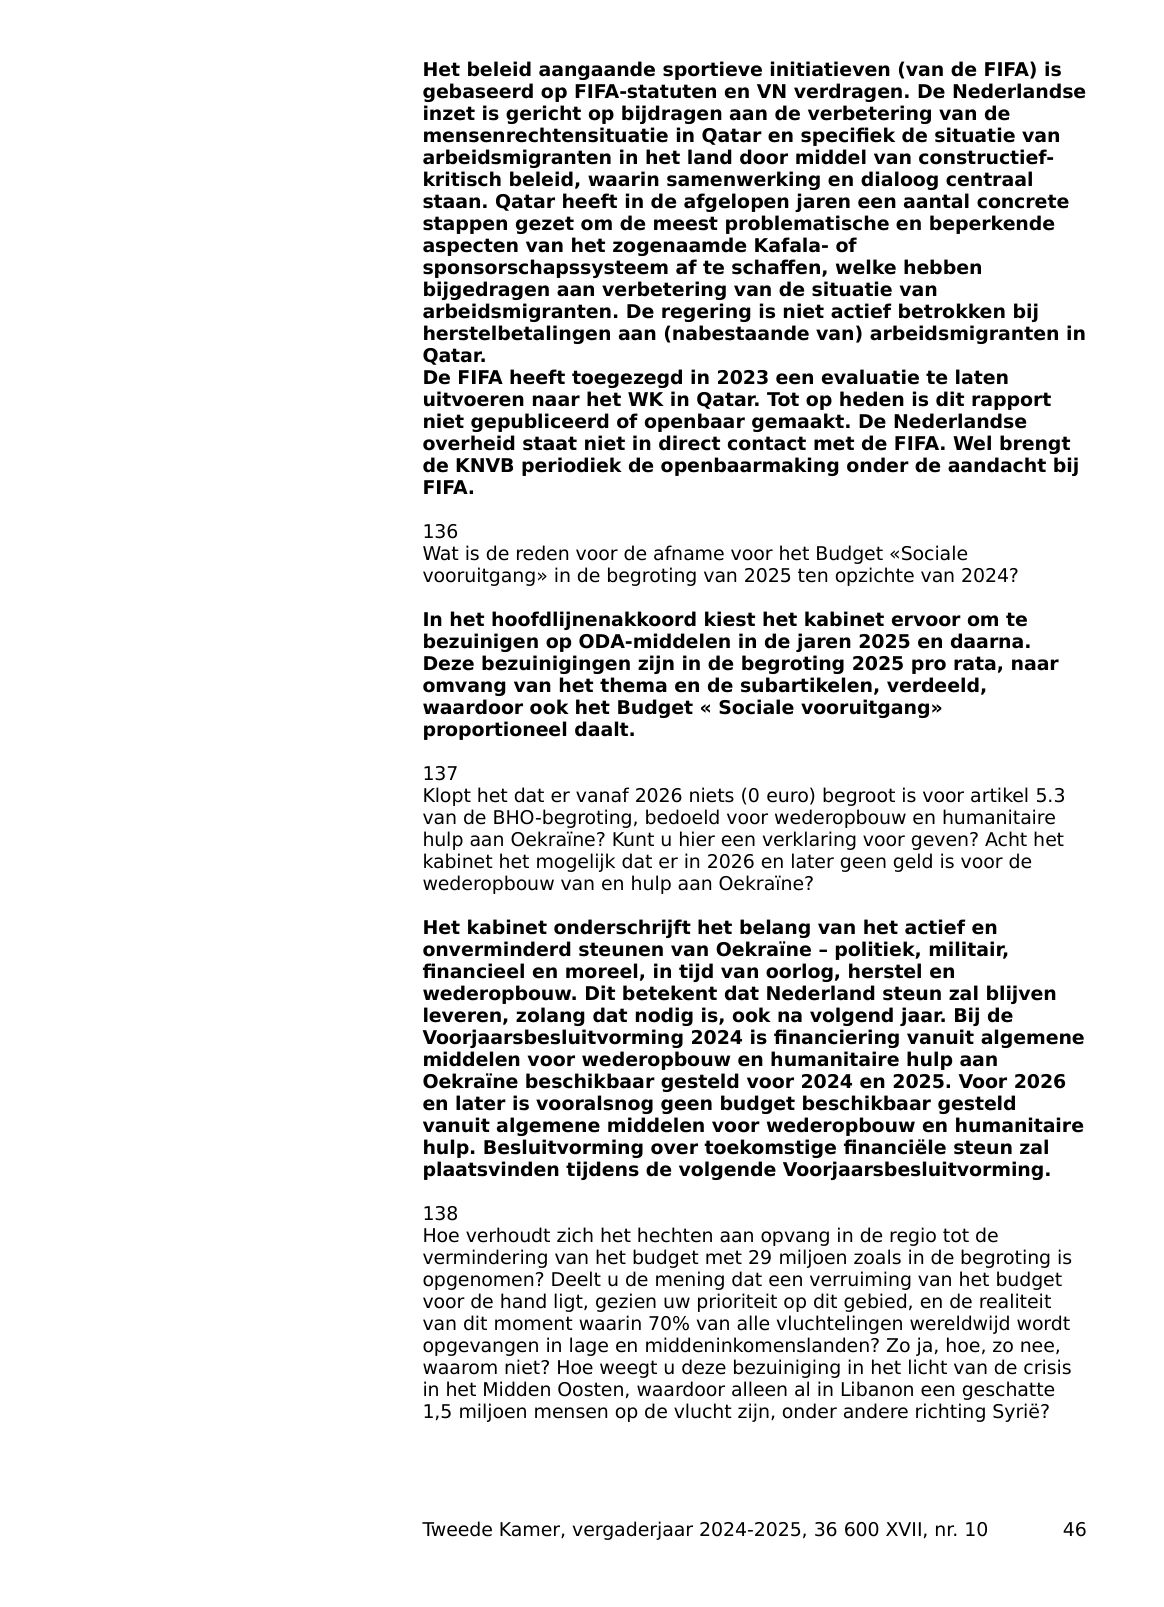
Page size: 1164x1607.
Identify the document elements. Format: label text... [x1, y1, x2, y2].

text Klopt het dat er vanaf 2026 niets (0 euro) begroot is voor artikel 5.3 van de BHO-begroting, bedoeld voor wederopbouw en humanitaire hulp aan Oekraïne? Kunt u hier een verklaring voor geven? Acht het kabinet het mogelijk dat er in 2026 en later geen geld is voor de wederopbouw van en hulp aan Oekraïne? [422, 785, 1087, 895]
text Hoe verhoudt zich het hechten aan opvang in de regio tot de vermindering van het budget met 29 miljoen zoals in de begroting is opgenomen? Deelt u de mening dat een verruiming van het budget voor de hand ligt, gezien uw prioriteit op dit gebied, en de realiteit van dit moment waarin 70% van alle vluchtelingen wereldwijd wordt opgevangen in lage en middeninkomenslanden? Zo ja, hoe, zo nee, waarom niet? Hoe weegt u deze bezuiniging in het licht van de crisis in het Midden Oosten, waardoor alleen al in Libanon een geschatte 1,5 miljoen mensen op de vlucht zijn, onder andere richting Syrië? [422, 1225, 1087, 1423]
text 138 [422, 1203, 1087, 1225]
text De FIFA heeft toegezegd in 2023 een evaluatie te laten uitvoeren naar het WK in Qatar. Tot op heden is dit rapport niet gepubliceerd of openbaar gemaakt. De Nederlandse overheid staat niet in direct contact met de FIFA. Wel brengt de KNVB periodiek de openbaarmaking onder de aandacht bij FIFA. [422, 367, 1087, 499]
text 136 [422, 521, 1087, 543]
text Het beleid aangaande sportieve initiatieven (van de FIFA) is gebaseerd op FIFA-statuten en VN verdragen. De Nederlandse inzet is gericht op bijdragen aan de verbetering van de mensenrechtensituatie in Qatar en specifiek de situatie van arbeidsmigranten in het land door middel van constructief-kritisch beleid, waarin samenwerking en dialoog centraal staan. Qatar heeft in de afgelopen jaren een aantal concrete stappen gezet om de meest problematische en beperkende aspecten van het zogenaamde Kafala- of sponsorschapssysteem af te schaffen, welke hebben bijgedragen aan verbetering van de situatie van arbeidsmigranten. De regering is niet actief betrokken bij herstelbetalingen aan (nabestaande van) arbeidsmigranten in Qatar. [422, 59, 1087, 367]
text 137 [422, 763, 1087, 785]
text Wat is de reden voor de afname voor het Budget «Sociale vooruitgang» in de begroting van 2025 ten opzichte van 2024? [422, 543, 1087, 587]
text In het hoofdlijnenakkoord kiest het kabinet ervoor om te bezuinigen op ODA-middelen in de jaren 2025 en daarna. Deze bezuinigingen zijn in de begroting 2025 pro rata, naar omvang van het thema en de subartikelen, verdeeld, waardoor ook het Budget « Sociale vooruitgang» proportioneel daalt. [422, 609, 1087, 741]
text Het kabinet onderschrijft het belang van het actief en onverminderd steunen van Oekraïne – politiek, militair, financieel en moreel, in tijd van oorlog, herstel en wederopbouw. Dit betekent dat Nederland steun zal blijven leveren, zolang dat nodig is, ook na volgend jaar. Bij de Voorjaarsbesluitvorming 2024 is financiering vanuit algemene middelen voor wederopbouw en humanitaire hulp aan Oekraïne beschikbaar gesteld voor 2024 en 2025. Voor 2026 en later is vooralsnog geen budget beschikbaar gesteld vanuit algemene middelen voor wederopbouw en humanitaire hulp. Besluitvorming over toekomstige financiële steun zal plaatsvinden tijdens de volgende Voorjaarsbesluitvorming. [422, 917, 1087, 1181]
